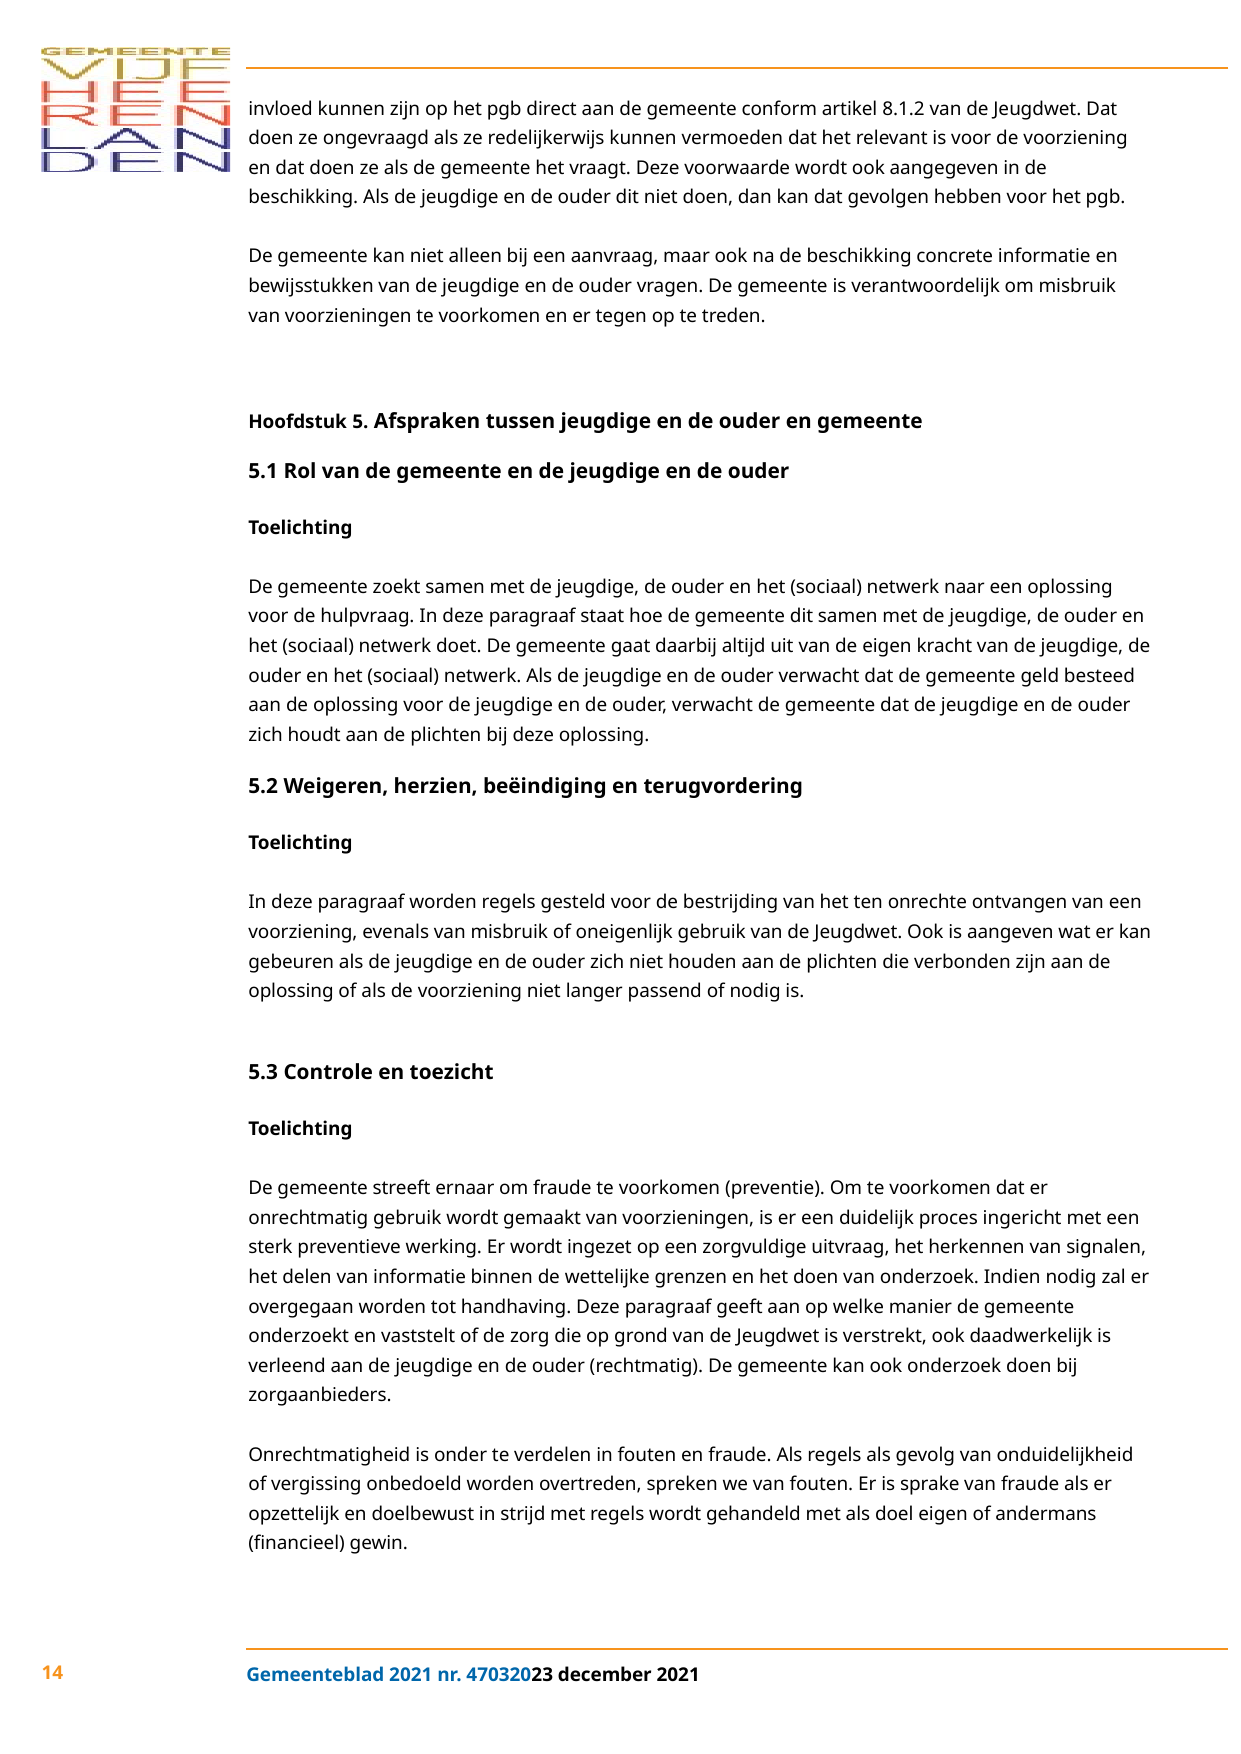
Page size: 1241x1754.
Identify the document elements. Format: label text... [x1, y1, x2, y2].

text De gemeente zoekt samen met de jeugdige, de ouder en het (sociaal) netwerk naar een oplossing voor de hulpvraag. In deze paragraaf staat hoe de gemeente dit samen met de jeugdige, de ouder en het (sociaal) netwerk doet. De gemeente gaat daarbij altijd uit van de eigen kracht van de jeugdige, de ouder en het (sociaal) netwerk. Als de jeugdige en de ouder verwacht dat de gemeente geld besteed aan de oplossing voor de jeugdige en de ouder, verwacht de gemeente dat de jeugdige en de ouder zich houdt aan de plichten bij deze oplossing. [248, 573, 1152, 747]
text 5.3 Controle en toezicht [248, 1057, 1152, 1086]
text 5.1 Rol van de gemeente en de jeugdige en de ouder [248, 456, 1152, 484]
text Toelichting [248, 829, 1152, 855]
text De gemeente kan niet alleen bij een aanvraag, maar ook na de beschikking concrete informatie en bewijsstukken van de jeugdige en de ouder vragen. De gemeente is verantwoordelijk om misbruik van voorzieningen te voorkomen en er tegen op te treden. [248, 243, 1152, 328]
picture [41, 47, 231, 172]
text 5.2 Weigeren, herzien, beëindiging en terugvordering [248, 771, 1152, 800]
text Toelichting [248, 514, 1152, 540]
text In deze paragraaf worden regels gesteld voor de bestrijding van het ten onrechte ontvangen van een voorziening, evenals van misbruik of oneigenlijk gebruik van de Jeugdwet. Ook is aangeven wat er kan gebeuren als de jeugdige en de ouder zich niet houden aan de plichten die verbonden zijn aan de oplossing of als de voorziening niet langer passend of nodig is. [248, 889, 1152, 1003]
text Hoofdstuk 5. Afspraken tussen jeugdige en de ouder en gemeente [248, 407, 1152, 435]
text Toelichting [248, 1115, 1152, 1141]
text De gemeente streeft ernaar om fraude te voorkomen (preventie). Om te voorkomen dat er onrechtmatig gebruik wordt gemaakt van voorzieningen, is er een duidelijk proces ingericht met een sterk preventieve werking. Er wordt ingezet op een zorgvuldige uitvraag, het herkennen van signalen, het delen van informatie binnen de wettelijke grenzen en het doen van onderzoek. Indien nodig zal er overgegaan worden tot handhaving. Deze paragraaf geeft aan op welke manier de gemeente onderzoekt en vaststelt of de zorg die op grond van de Jeugdwet is verstrekt, ook daadwerkelijk is verleend aan de jeugdige en de ouder (rechtmatig). De gemeente kan ook onderzoek doen bij zorgaanbieders. [248, 1174, 1152, 1407]
text Onrechtmatigheid is onder te verdelen in fouten en fraude. Als regels als gevolg van onduidelijkheid of vergissing onbedoeld worden overtreden, spreken we van fouten. Er is sprake van fraude als er opzettelijk en doelbewust in strijd met regels wordt gehandeld met als doel eigen of andermans (financieel) gewin. [248, 1441, 1152, 1555]
text invloed kunnen zijn op het pgb direct aan de gemeente conform artikel 8.1.2 van de Jeugdwet. Dat doen ze ongevraagd als ze redelijkerwijs kunnen vermoeden dat het relevant is voor de voorziening en dat doen ze als de gemeente het vraagt. Deze voorwaarde wordt ook aangegeven in de beschikking. Als de jeugdige en de ouder dit niet doen, dan kan dat gevolgen hebben voor het pgb. [248, 95, 1152, 209]
